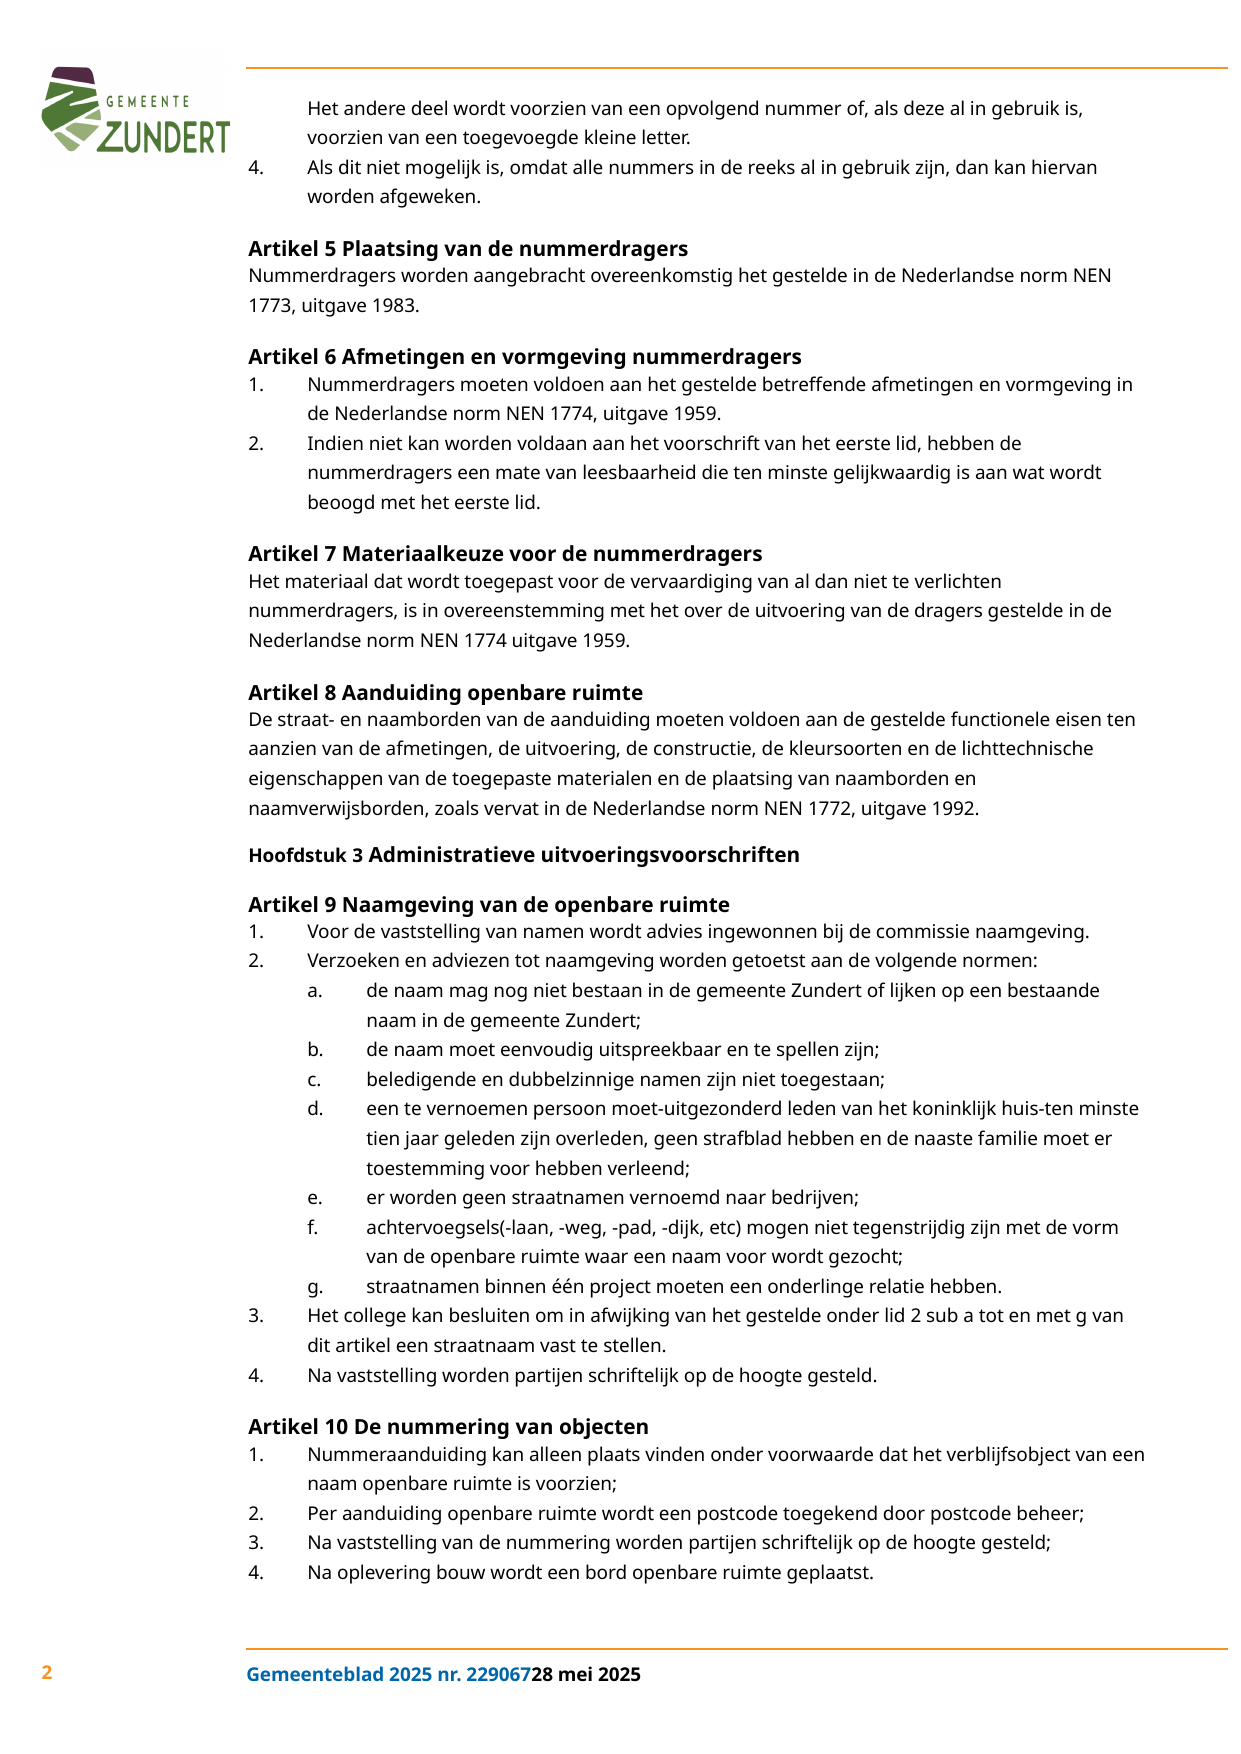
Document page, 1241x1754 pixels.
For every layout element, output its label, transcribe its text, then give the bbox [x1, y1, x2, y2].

list Als dit niet mogelijk is, omdat alle nummers in de reeks al in gebruik zijn, dan kan hiervan worden afgeweken. [248, 154, 1152, 209]
list Verzoeken en adviezen tot naamgeving worden getoetst aan de volgende normen: [248, 948, 1152, 973]
text Artikel 9 Naamgeving van de openbare ruimte [248, 890, 1152, 918]
list beledigende en dubbelzinnige namen zijn niet toegestaan; [307, 1066, 1152, 1092]
text Artikel 7 Materiaalkeuze voor de nummerdragers [248, 539, 1152, 568]
text De straat- en naamborden van de aanduiding moeten voldoen aan de gestelde functionele eisen ten aanzien van de afmetingen, de uitvoering, de constructie, de kleursoorten en de lichttechnische eigenschappen van de toegepaste materialen en de plaatsing van naamborden en naamverwijsborden, zoals vervat in de Nederlandse norm NEN 1772, uitgave 1992. [248, 706, 1152, 821]
list Na oplevering bouw wordt een bord openbare ruimte geplaatst. [248, 1559, 1152, 1585]
list achtervoegsels(-laan, -weg, -pad, -dijk, etc) mogen niet tegenstrijdig zijn met de vorm van de openbare ruimte waar een naam voor wordt gezocht; [307, 1214, 1152, 1269]
list de naam mag nog niet bestaan in de gemeente Zundert of lijken op een bestaande naam in de gemeente Zundert; [307, 977, 1152, 1033]
list Nummeraanduiding kan alleen plaats vinden onder voorwaarde dat het verblijfsobject van een naam openbare ruimte is voorzien; [248, 1441, 1152, 1496]
list Het college kan besluiten om in afwijking van het gestelde onder lid 2 sub a tot en met g van dit artikel een straatnaam vast te stellen. [248, 1303, 1152, 1358]
text Hoofdstuk 3 Administratieve uitvoeringsvoorschriften [248, 840, 1152, 869]
list Voor de vaststelling van namen wordt advies ingewonnen bij de commissie naamgeving. [248, 918, 1152, 944]
picture [41, 47, 231, 172]
list Na vaststelling van de nummering worden partijen schriftelijk op de hoogte gesteld; [248, 1529, 1152, 1555]
list Indien niet kan worden voldaan aan het voorschrift van het eerste lid, hebben de nummerdragers een mate van leesbaarheid die ten minste gelijkwaardig is aan wat wordt beoogd met het eerste lid. [248, 430, 1152, 515]
list Het andere deel wordt voorzien van een opvolgend nummer of, als deze al in gebruik is, voorzien van een toegevoegde kleine letter. [248, 95, 1152, 150]
text Artikel 8 Aanduiding openbare ruimte [248, 678, 1152, 706]
text Artikel 6 Afmetingen en vormgeving nummerdragers [248, 342, 1152, 371]
list een te vernoemen persoon moet-uitgezonderd leden van het koninklijk huis-ten minste tien jaar geleden zijn overleden, geen strafblad hebben en de naaste familie moet er toestemming voor hebben verleend; [307, 1096, 1152, 1181]
list straatnamen binnen één project moeten een onderlinge relatie hebben. [307, 1273, 1152, 1299]
list Na vaststelling worden partijen schriftelijk op de hoogte gesteld. [248, 1362, 1152, 1388]
text Artikel 5 Plaatsing van de nummerdragers [248, 234, 1152, 262]
text Artikel 10 De nummering van objecten [248, 1412, 1152, 1441]
list de naam moet eenvoudig uitspreekbaar en te spellen zijn; [307, 1036, 1152, 1062]
list Per aanduiding openbare ruimte wordt een postcode toegekend door postcode beheer; [248, 1500, 1152, 1526]
list er worden geen straatnamen vernoemd naar bedrijven; [307, 1184, 1152, 1210]
text Nummerdragers worden aangebracht overeenkomstig het gestelde in de Nederlandse norm NEN 1773, uitgave 1983. [248, 262, 1152, 318]
list Nummerdragers moeten voldoen aan het gestelde betreffende afmetingen en vormgeving in de Nederlandse norm NEN 1774, uitgave 1959. [248, 371, 1152, 426]
text Het materiaal dat wordt toegepast voor de vervaardiging van al dan niet te verlichten nummerdragers, is in overeenstemming met het over de uitvoering van de dragers gestelde in de Nederlandse norm NEN 1774 uitgave 1959. [248, 568, 1152, 653]
